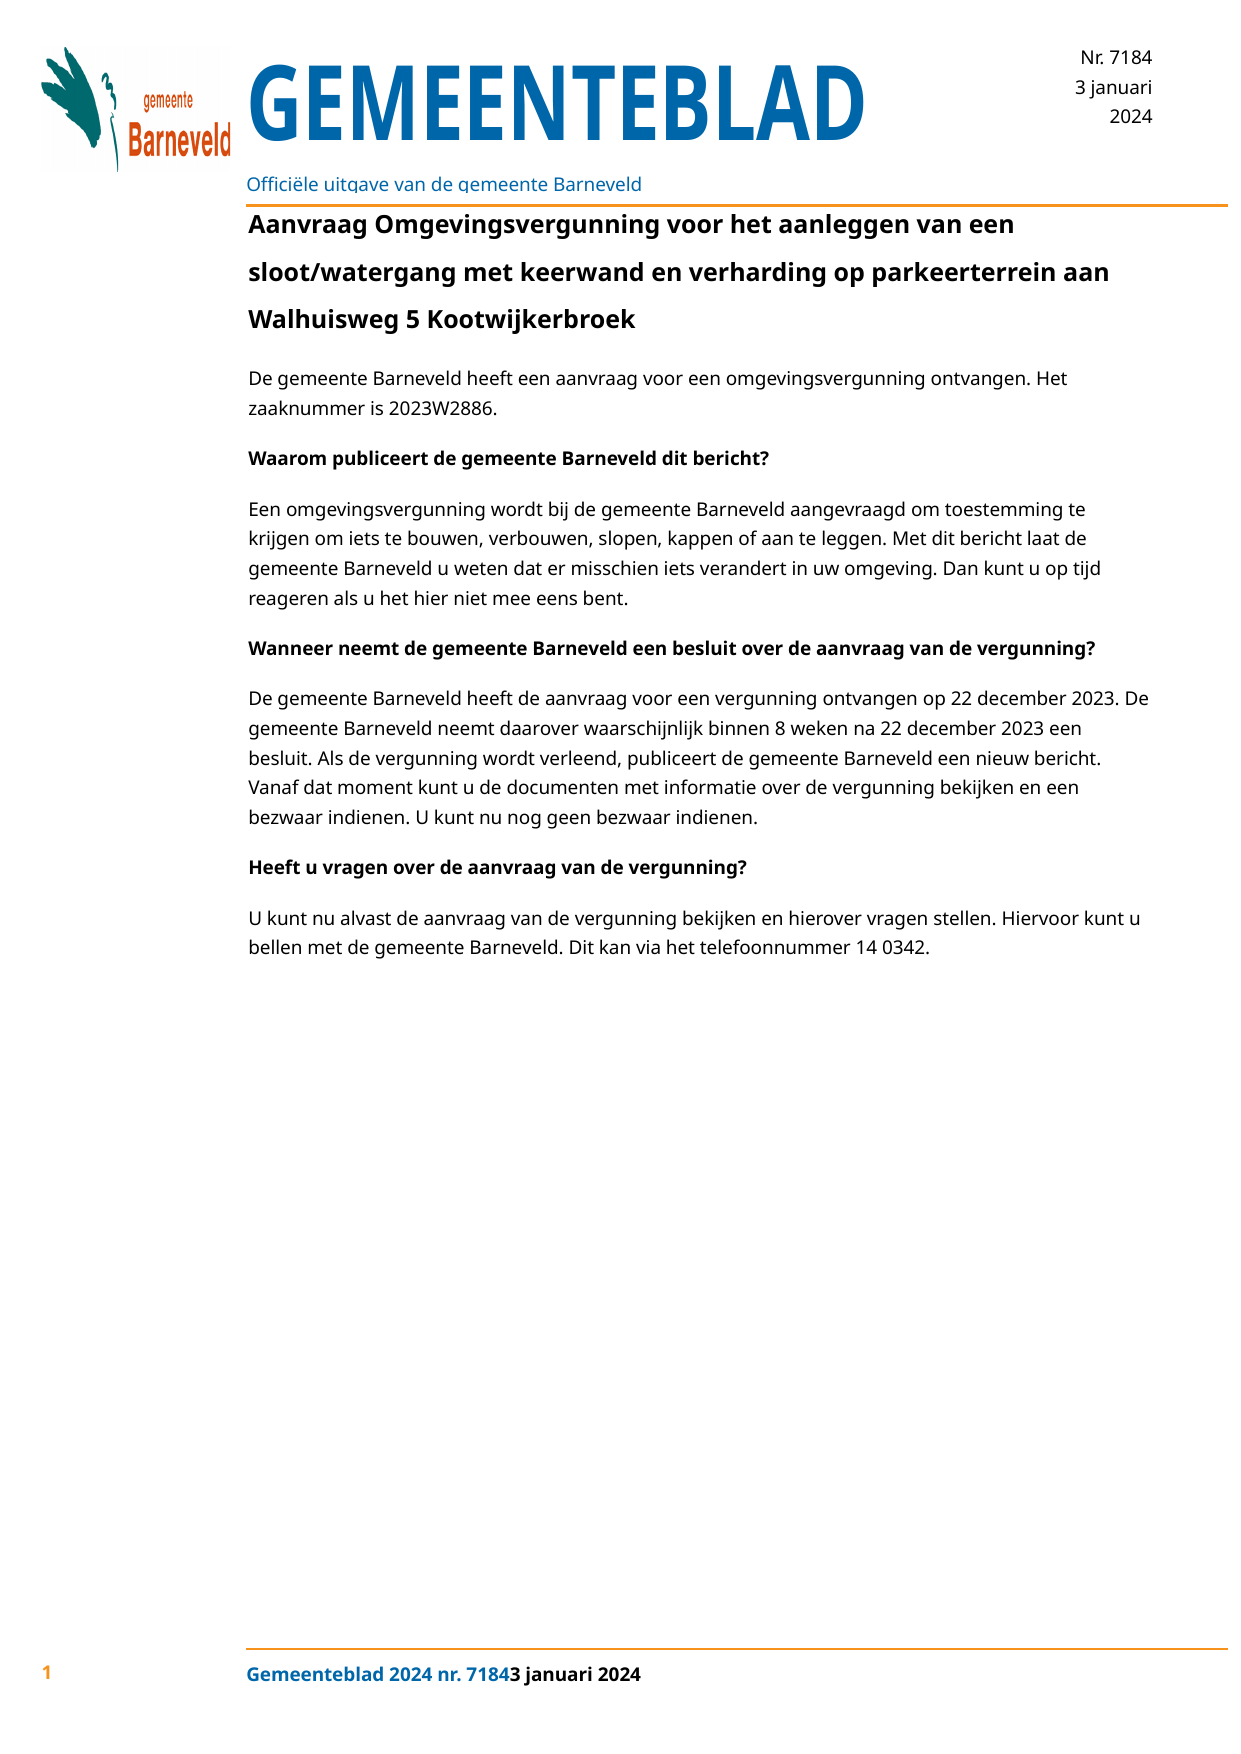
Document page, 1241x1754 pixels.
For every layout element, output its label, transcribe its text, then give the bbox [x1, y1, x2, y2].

text Wanneer neemt de gemeente Barneveld een besluit over de aanvraag van de vergunning? [248, 635, 1152, 661]
text De gemeente Barneveld heeft een aanvraag voor een omgevingsvergunning ontvangen. Het zaaknummer is 2023W2886. [248, 366, 1152, 421]
text De gemeente Barneveld heeft de aanvraag voor een vergunning ontvangen op 22 december 2023. De gemeente Barneveld neemt daarover waarschijnlijk binnen 8 weken na 22 december 2023 een besluit. Als de vergunning wordt verleend, publiceert de gemeente Barneveld een nieuw bericht. Vanaf dat moment kunt u de documenten met informatie over de vergunning bekijken en een bezwaar indienen. U kunt nu nog geen bezwaar indienen. [248, 686, 1152, 829]
text Heeft u vragen over de aanvraag van de vergunning? [248, 854, 1152, 880]
text Een omgevingsvergunning wordt bij de gemeente Barneveld aangevraagd om toestemming te krijgen om iets te bouwen, verbouwen, slopen, kappen of aan te leggen. Met dit bericht laat de gemeente Barneveld u weten dat er misschien iets verandert in uw omgeving. Dan kunt u op tijd reageren als u het hier niet mee eens bent. [248, 496, 1152, 610]
text Waarom publiceert de gemeente Barneveld dit bericht? [248, 446, 1152, 471]
text U kunt nu alvast de aanvraag van de vergunning bekijken en hierover vragen stellen. Hiervoor kunt u bellen met de gemeente Barneveld. Dit kan via het telefoonnummer 14 0342. [248, 905, 1152, 960]
text Aanvraag Omgevingsvergunning voor het aanleggen van een sloot/watergang met keerwand en verharding op parkeerterrein aan Walhuisweg 5 Kootwijkerbroek [248, 207, 1152, 336]
picture [41, 47, 231, 172]
